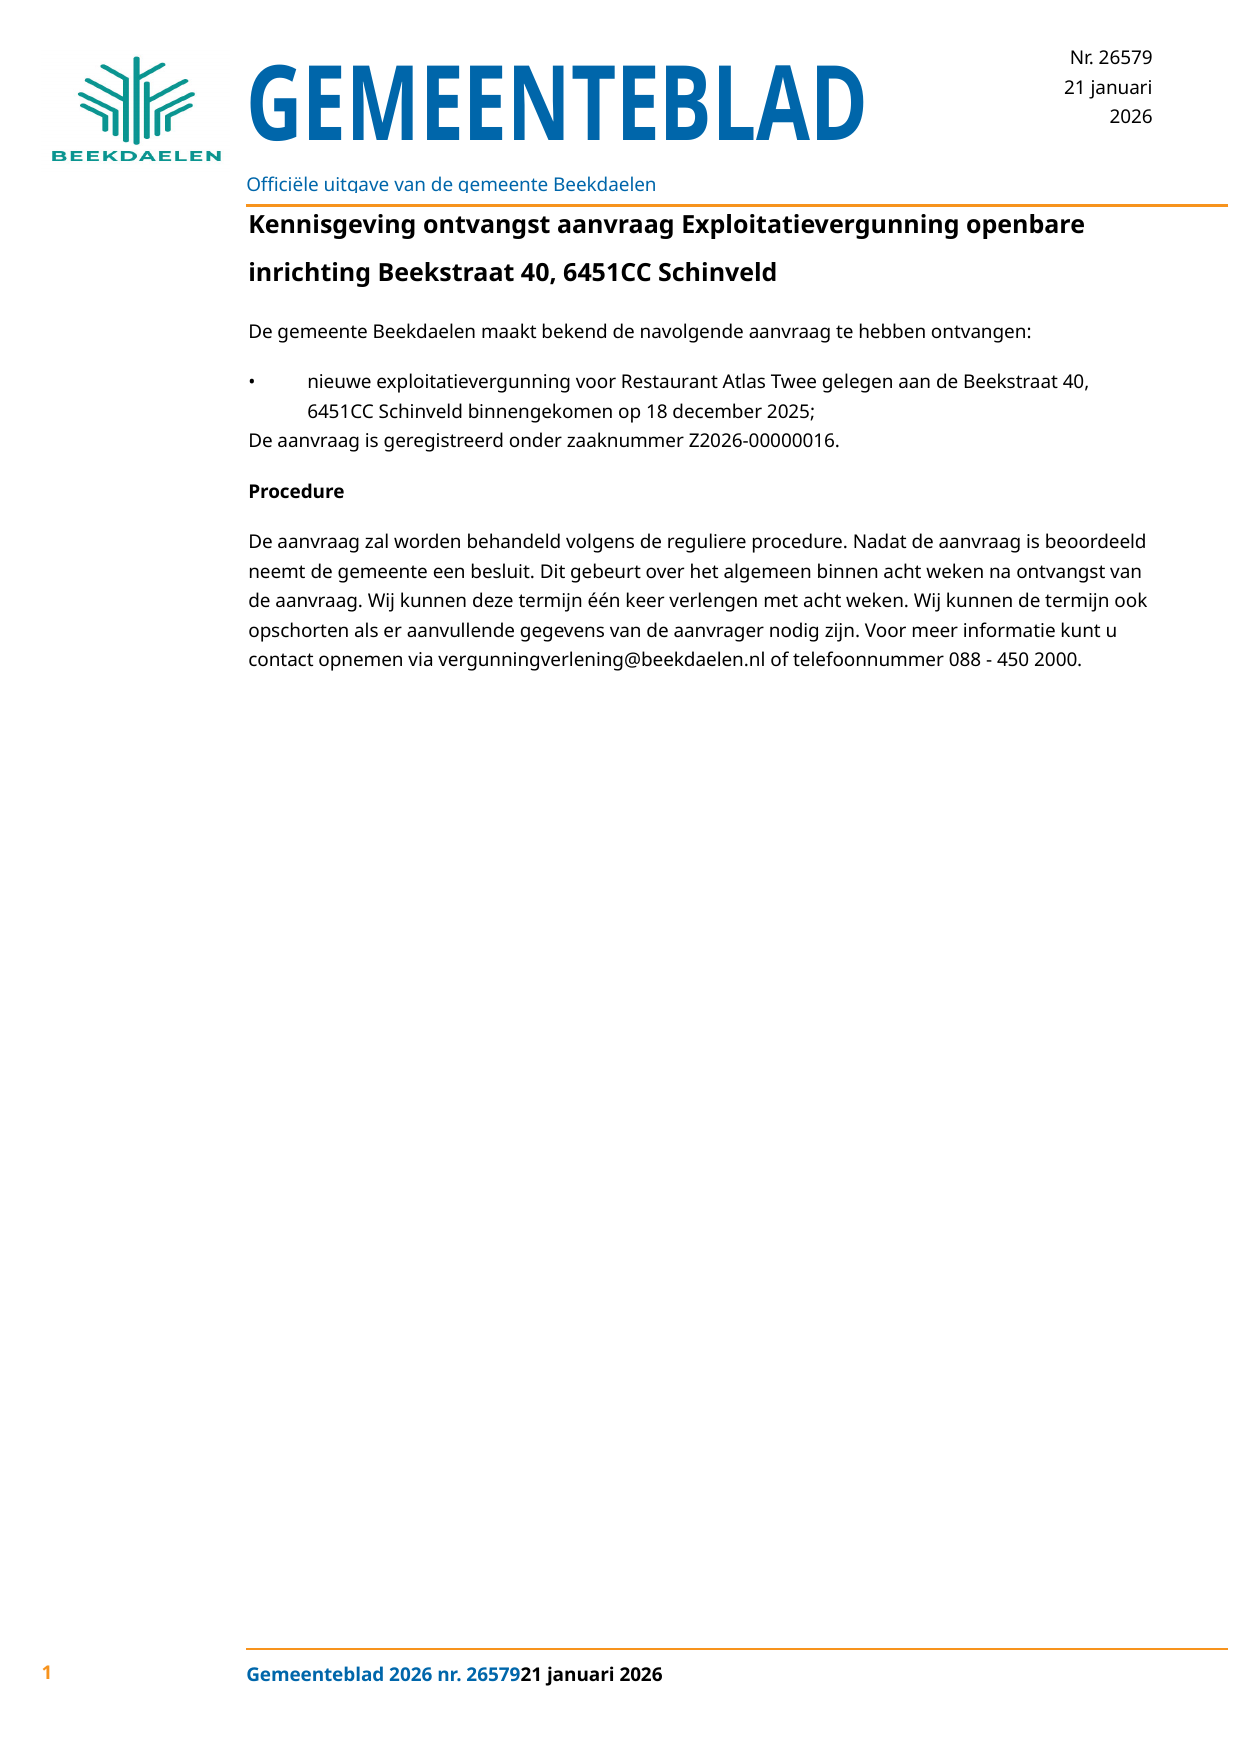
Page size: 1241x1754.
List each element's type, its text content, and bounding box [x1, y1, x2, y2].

text Procedure [248, 478, 1152, 504]
text De aanvraag zal worden behandeld volgens de reguliere procedure. Nadat de aanvraag is beoordeeld neemt de gemeente een besluit. Dit gebeurt over het algemeen binnen acht weken na ontvangst van de aanvraag. Wij kunnen deze termijn één keer verlengen met acht weken. Wij kunnen de termijn ook opschorten als er aanvullende gegevens van de aanvrager nodig zijn. Voor meer informatie kunt u contact opnemen via vergunningverlening@beekdaelen.nl of telefoonnummer 088 - 450 2000. [248, 528, 1152, 672]
list nieuwe exploitatievergunning voor Restaurant Atlas Twee gelegen aan de Beekstraat 40, 6451CC Schinveld binnengekomen op 18 december 2025; [248, 368, 1152, 424]
text De aanvraag is geregistreerd onder zaaknummer Z2026-00000016. [248, 427, 1152, 453]
text De gemeente Beekdaelen maakt bekend de navolgende aanvraag te hebben ontvangen: [248, 318, 1152, 344]
picture [41, 47, 231, 172]
text Kennisgeving ontvangst aanvraag Exploitatievergunning openbare inrichting Beekstraat 40, 6451CC Schinveld [248, 207, 1152, 288]
